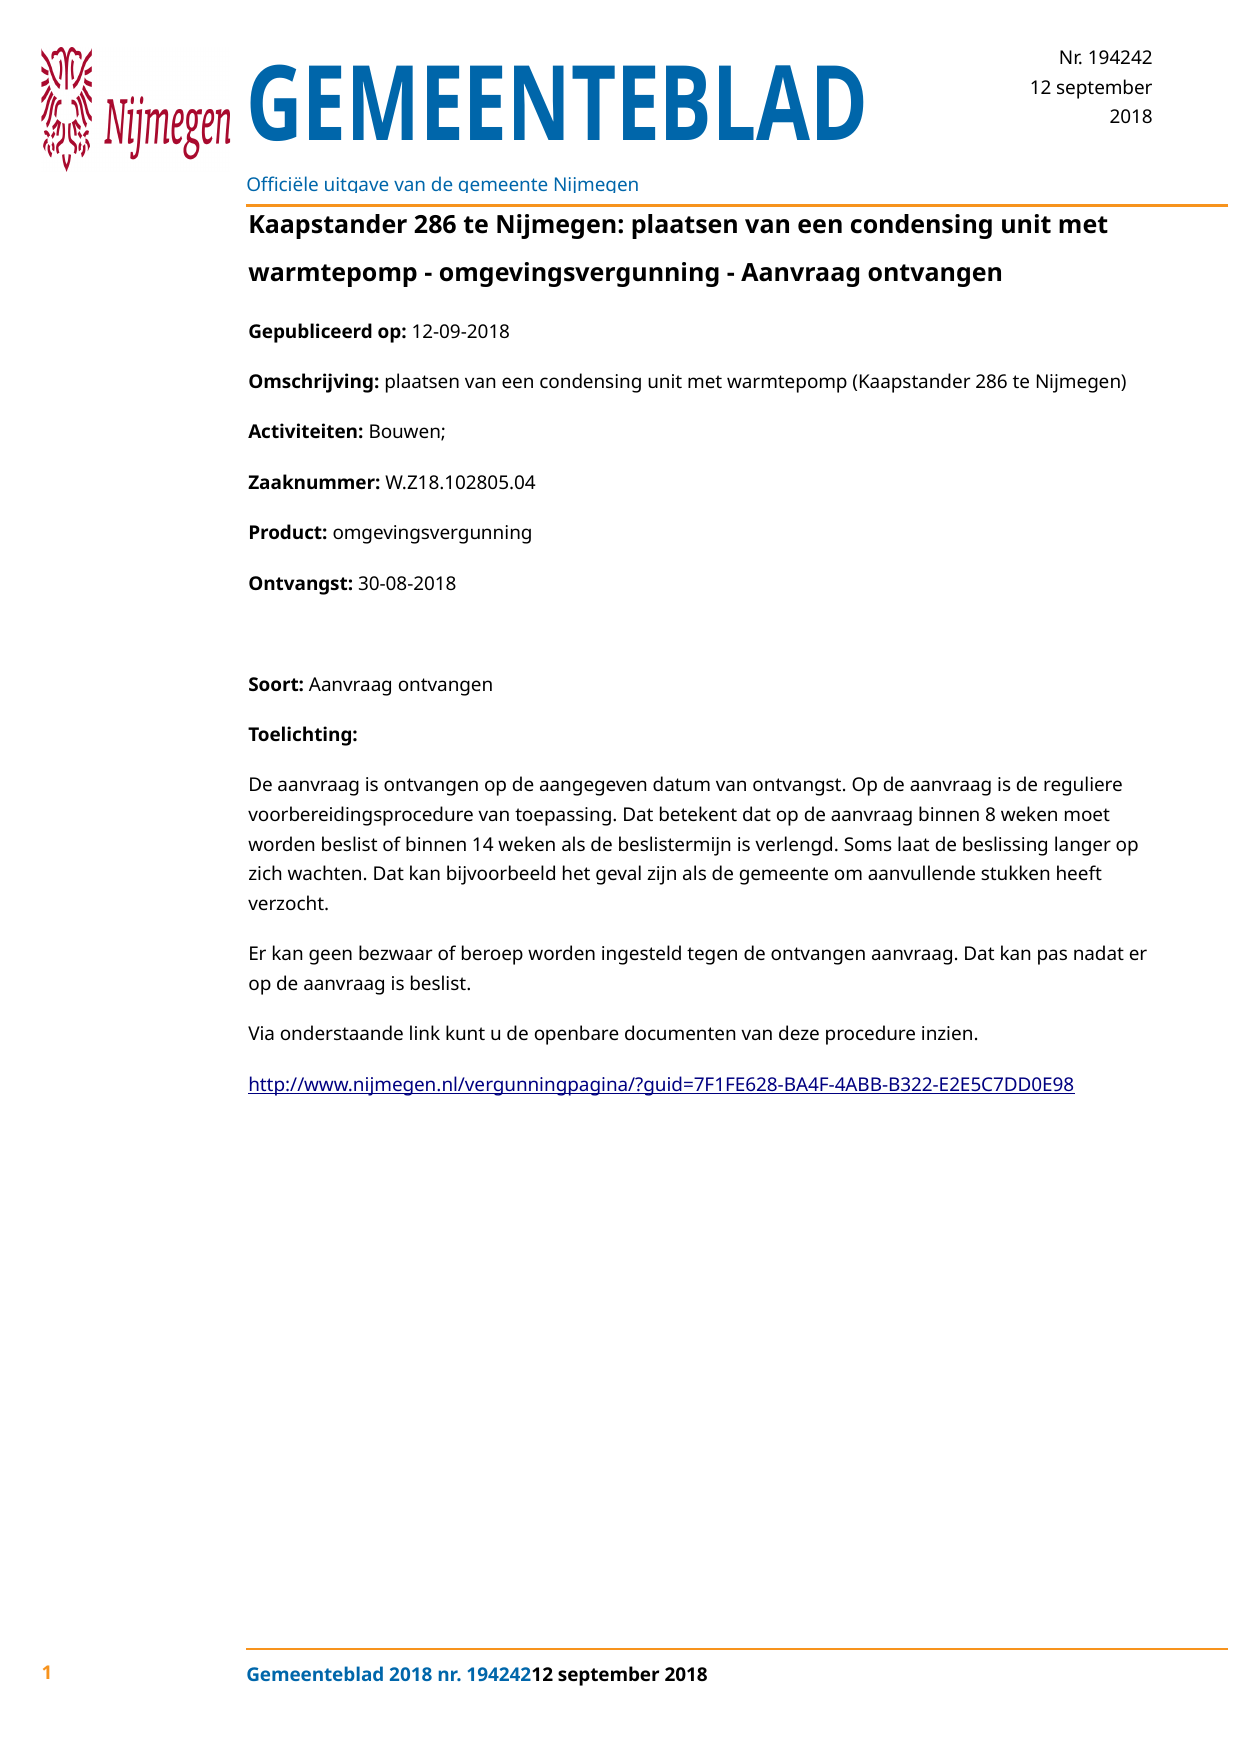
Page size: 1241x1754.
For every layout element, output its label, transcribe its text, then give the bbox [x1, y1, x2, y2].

text Toelichting: [248, 721, 1152, 747]
text Ontvangst: 30-08-2018 [248, 570, 1152, 596]
text Activiteiten: Bouwen; [248, 419, 1152, 444]
text http://www.nijmegen.nl/vergunningpagina/?guid=7F1FE628-BA4F-4ABB-B322-E2E5C7DD0E98 [248, 1071, 1152, 1097]
picture [41, 47, 231, 172]
text Zaaknummer: W.Z18.102805.04 [248, 469, 1152, 495]
text Via onderstaande link kunt u de openbare documenten van deze procedure inzien. [248, 1020, 1152, 1046]
text Gepubliceerd op: 12-09-2018 [248, 318, 1152, 344]
text Kaapstander 286 te Nijmegen: plaatsen van een condensing unit met warmtepomp - omgevingsvergunning - Aanvraag ontvangen [248, 207, 1152, 288]
text Product: omgevingsvergunning [248, 519, 1152, 545]
text Omschrijving: plaatsen van een condensing unit met warmtepomp (Kaapstander 286 te Nijmegen) [248, 368, 1152, 394]
text Er kan geen bezwaar of beroep worden ingesteld tegen de ontvangen aanvraag. Dat kan pas nadat er op de aanvraag is beslist. [248, 940, 1152, 996]
text Soort: Aanvraag ontvangen [248, 671, 1152, 697]
text De aanvraag is ontvangen op de aangegeven datum van ontvangst. Op de aanvraag is de reguliere voorbereidingsprocedure van toepassing. Dat betekent dat op de aanvraag binnen 8 weken moet worden beslist of binnen 14 weken als de beslistermijn is verlengd. Soms laat de beslissing langer op zich wachten. Dat kan bijvoorbeeld het geval zijn als de gemeente om aanvullende stukken heeft verzocht. [248, 772, 1152, 916]
